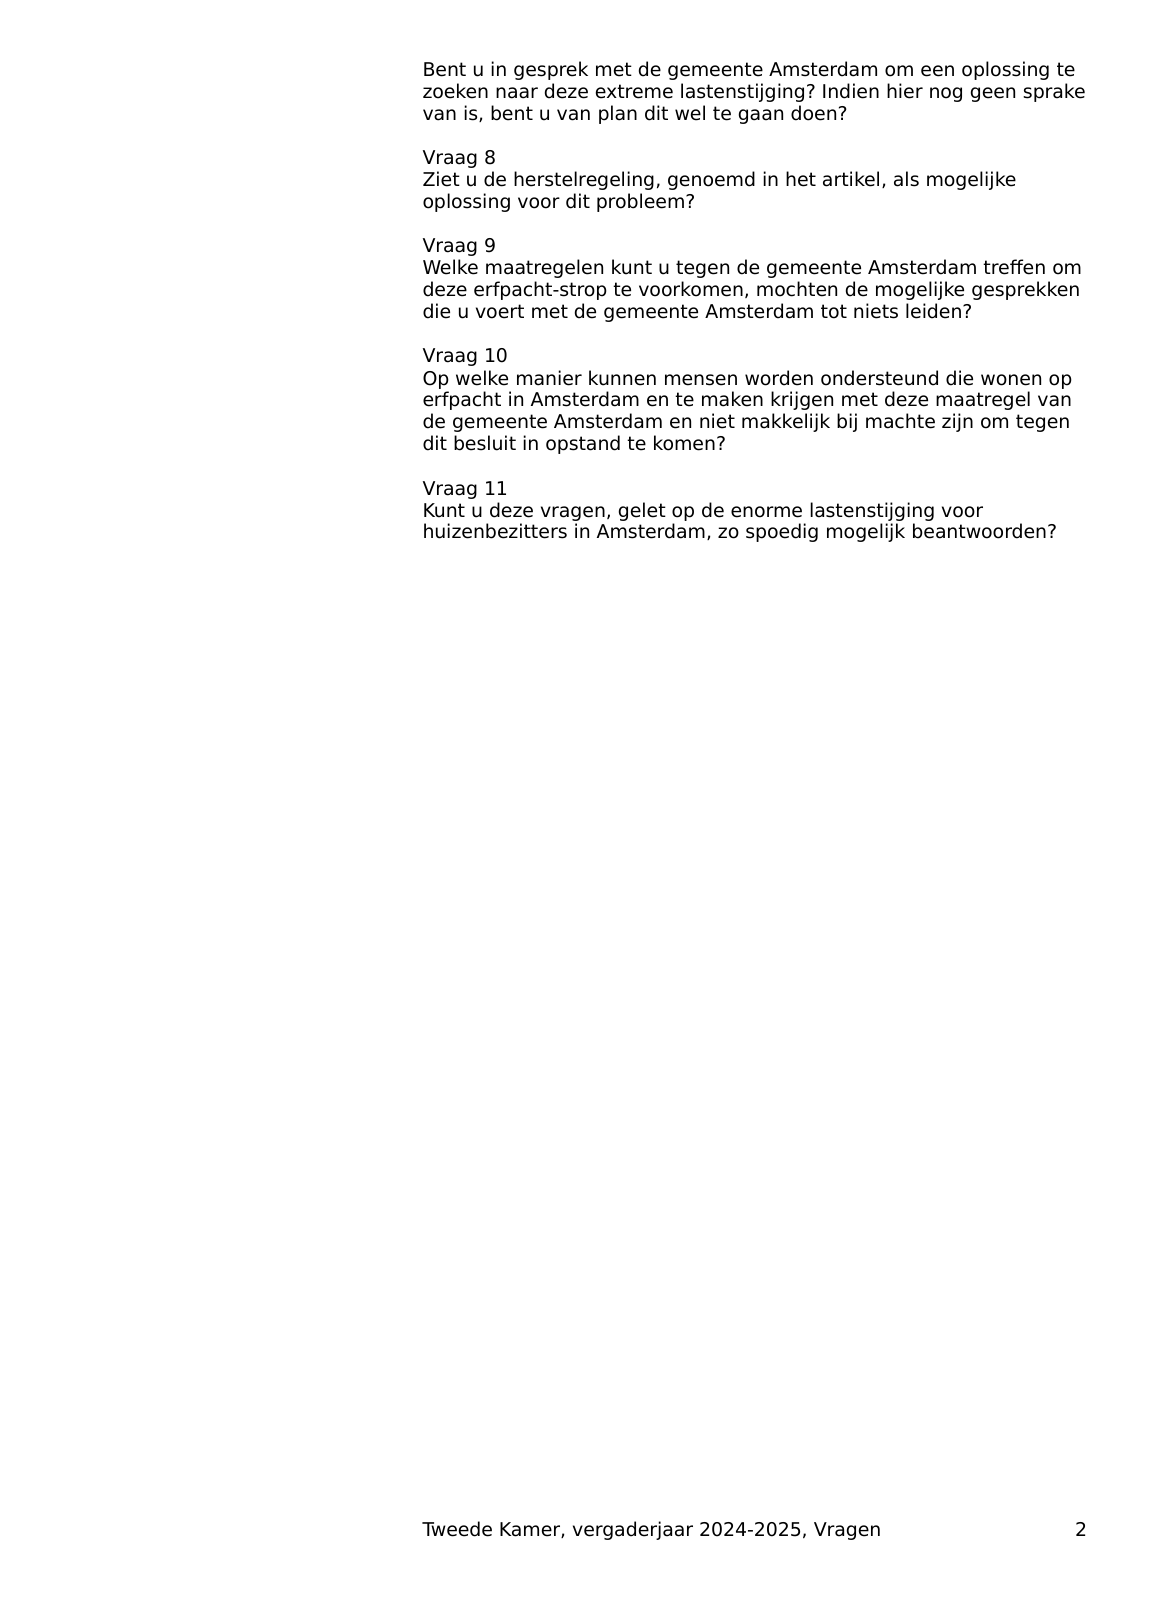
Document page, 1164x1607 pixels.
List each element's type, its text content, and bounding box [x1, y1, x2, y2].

text Bent u in gesprek met de gemeente Amsterdam om een oplossing te zoeken naar deze extreme lastenstijging? Indien hier nog geen sprake van is, bent u van plan dit wel te gaan doen? [422, 59, 1087, 125]
text Welke maatregelen kunt u tegen de gemeente Amsterdam treffen om deze erfpacht-strop te voorkomen, mochten de mogelijke gesprekken die u voert met de gemeente Amsterdam tot niets leiden? [422, 257, 1087, 323]
text Vraag 11 [422, 477, 1087, 499]
text Op welke manier kunnen mensen worden ondersteund die wonen op erfpacht in Amsterdam en te maken krijgen met deze maatregel van de gemeente Amsterdam en niet makkelijk bij machte zijn om tegen dit besluit in opstand te komen? [422, 367, 1087, 455]
text Vraag 8 [422, 147, 1087, 169]
text Vraag 9 [422, 235, 1087, 257]
text Vraag 10 [422, 345, 1087, 367]
text Ziet u de herstelregeling, genoemd in het artikel, als mogelijke oplossing voor dit probleem? [422, 169, 1087, 213]
text Kunt u deze vragen, gelet op de enorme lastenstijging voor huizenbezitters in Amsterdam, zo spoedig mogelijk beantwoorden? [422, 499, 1087, 543]
